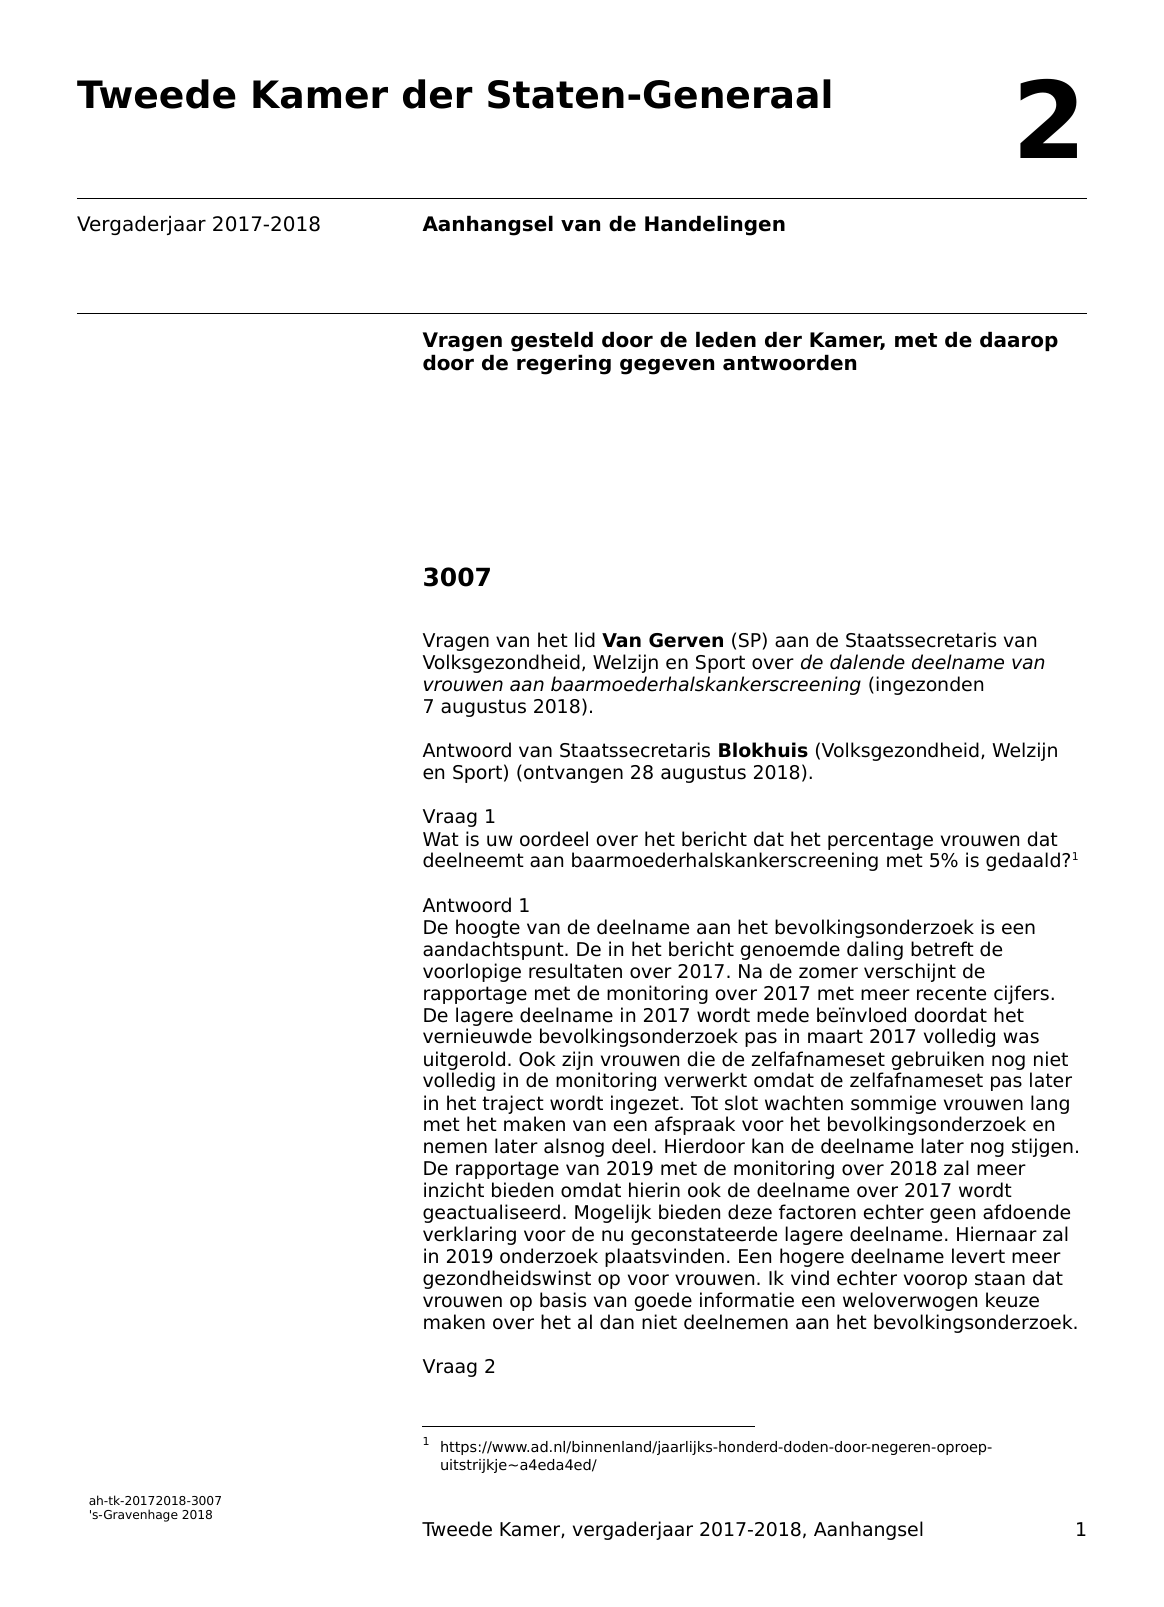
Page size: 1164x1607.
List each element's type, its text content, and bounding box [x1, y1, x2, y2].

text 's-Gravenhage 2018 [88, 1508, 323, 1522]
table_header 2 [886, 59, 1087, 198]
text https://www.ad.nl/binnenland/jaarlijks-honderd-doden-door-negeren-oproep-uitstrijkje~a4eda4ed/ [422, 1435, 1087, 1474]
text 3007 [422, 563, 1087, 592]
table_cell Vragen gesteld door de leden der Kamer, met de daarop door de regering gegeven antwoorden [422, 314, 1087, 375]
table_cell Aanhangsel van de Handelingen [422, 199, 1087, 313]
text Vragen van het lid Van Gerven (SP) aan de Staatssecretaris van Volksgezondheid, Welzijn en Sport over de dalende deelname van vrouwen aan baarmoederhalskankerscreening (ingezonden 7 augustus 2018). [422, 630, 1087, 718]
text De hoogte van de deelname aan het bevolkingsonderzoek is een aandachtspunt. De in het bericht genoemde daling betreft de voorlopige resultaten over 2017. Na de zomer verschijnt de rapportage met de monitoring over 2017 met meer recente cijfers. De lagere deelname in 2017 wordt mede beïnvloed doordat het vernieuwde bevolkingsonderzoek pas in maart 2017 volledig was uitgerold. Ook zijn vrouwen die de zelfafnameset gebruiken nog niet volledig in de monitoring verwerkt omdat de zelfafnameset pas later in het traject wordt ingezet. Tot slot wachten sommige vrouwen lang met het maken van een afspraak voor het bevolkingsonderzoek en nemen later alsnog deel. Hierdoor kan de deelname later nog stijgen. De rapportage van 2019 met de monitoring over 2018 zal meer inzicht bieden omdat hierin ook de deelname over 2017 wordt geactualiseerd. Mogelijk bieden deze factoren echter geen afdoende verklaring voor de nu geconstateerde lagere deelname. Hiernaar zal in 2019 onderzoek plaatsvinden. Een hogere deelname levert meer gezondheidswinst op voor vrouwen. Ik vind echter voorop staan dat vrouwen op basis van goede informatie een weloverwogen keuze maken over het al dan niet deelnemen aan het bevolkingsonderzoek. [422, 917, 1087, 1334]
text Vraag 1 [422, 806, 1087, 828]
text Antwoord van Staatssecretaris Blokhuis (Volksgezondheid, Welzijn en Sport) (ontvangen 28 augustus 2018). [422, 740, 1087, 784]
table_header Tweede Kamer der Staten-Generaal [77, 59, 886, 198]
text Wat is uw oordeel over het bericht dat het percentage vrouwen dat deelneemt aan baarmoederhalskankerscreening met 5% is gedaald? [422, 828, 1087, 872]
table_cell [77, 314, 422, 375]
table_cell Vergaderjaar 2017-2018 [77, 199, 422, 313]
text Antwoord 1 [422, 894, 1087, 917]
text Vraag 2 [422, 1356, 1087, 1378]
text ah-tk-20172018-3007 [88, 1494, 323, 1508]
